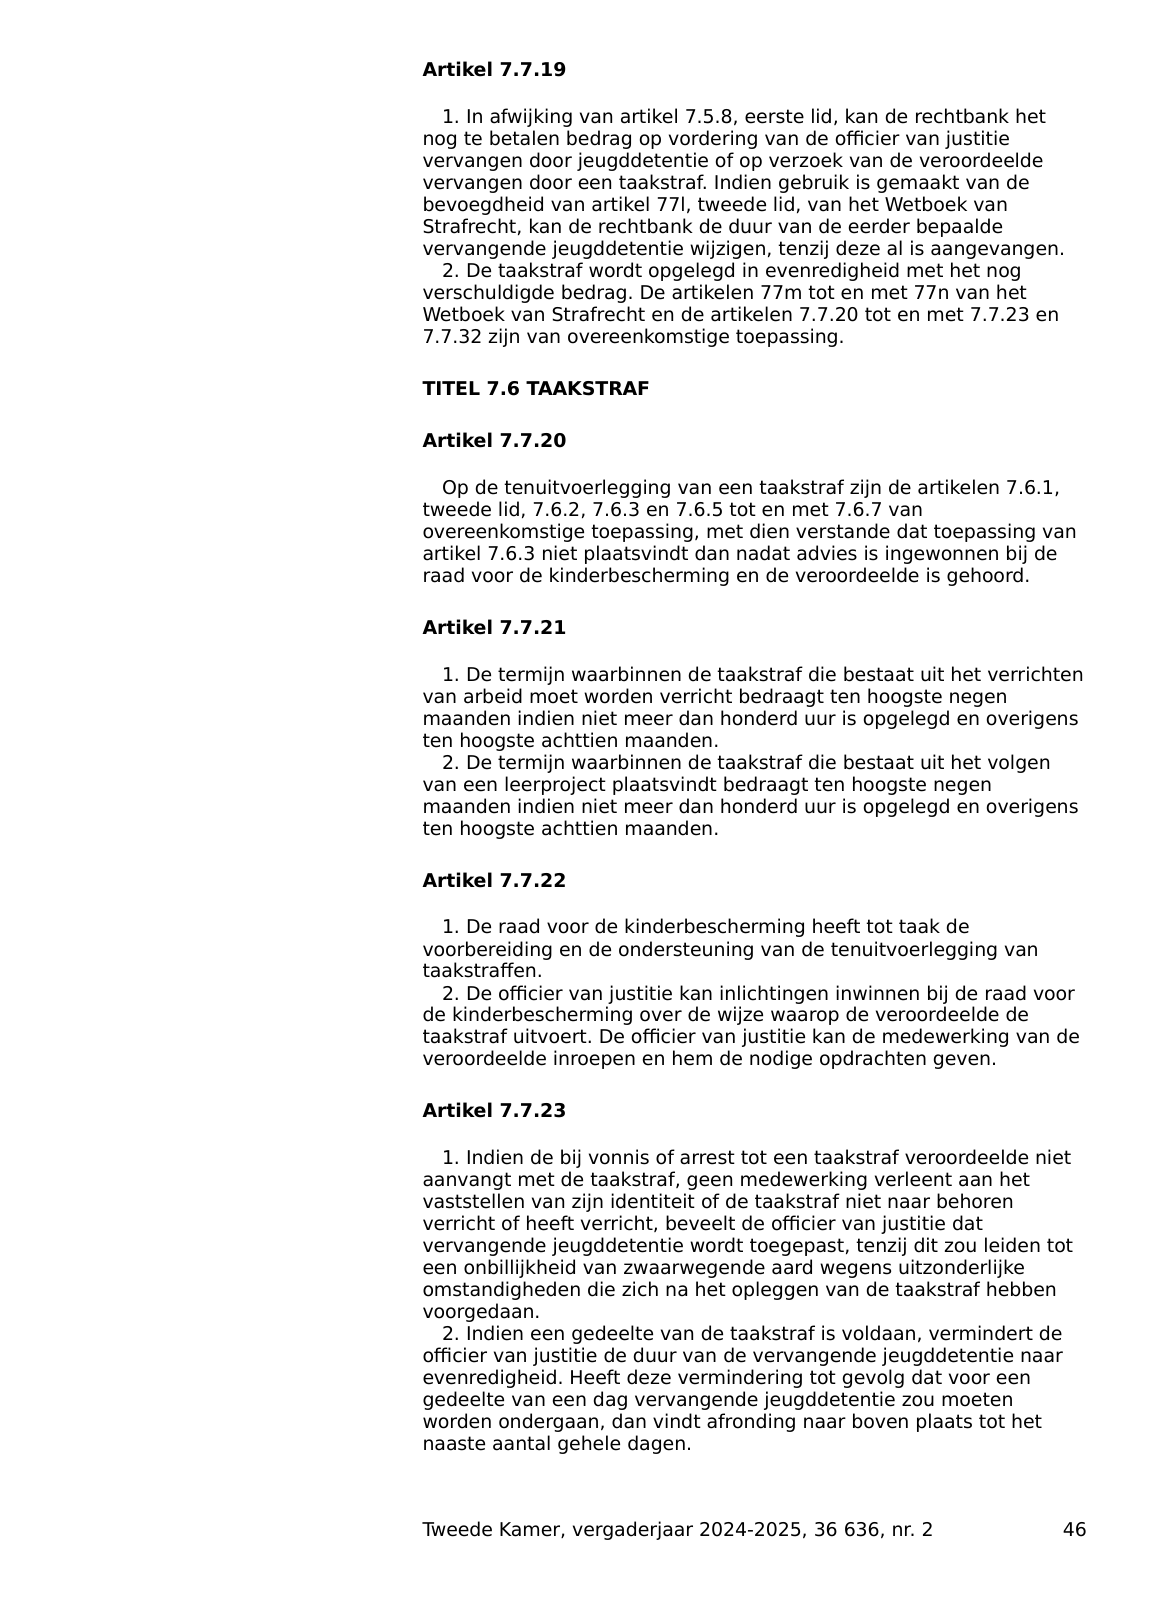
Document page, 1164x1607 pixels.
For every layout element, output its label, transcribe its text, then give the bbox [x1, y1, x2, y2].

text 1. De termijn waarbinnen de taakstraf die bestaat uit het verrichten van arbeid moet worden verricht bedraagt ten hoogste negen maanden indien niet meer dan honderd uur is opgelegd en overigens ten hoogste achttien maanden. [422, 664, 1087, 752]
text 2. De officier van justitie kan inlichtingen inwinnen bij de raad voor de kinderbescherming over de wijze waarop de veroordeelde de taakstraf uitvoert. De officier van justitie kan de medewerking van de veroordeelde inroepen en hem de nodige opdrachten geven. [422, 982, 1087, 1070]
subtitle Artikel 7.7.21 [422, 617, 1087, 639]
subtitle Artikel 7.7.22 [422, 869, 1087, 891]
text 1. In afwijking van artikel 7.5.8, eerste lid, kan de rechtbank het nog te betalen bedrag op vordering van de officier van justitie vervangen door jeugddetentie of op verzoek van de veroordeelde vervangen door een taakstraf. Indien gebruik is gemaakt van de bevoegdheid van artikel 77l, tweede lid, van het Wetboek van Strafrecht, kan de rechtbank de duur van de eerder bepaalde vervangende jeugddetentie wijzigen, tenzij deze al is aangevangen. [422, 106, 1087, 260]
text 1. De raad voor de kinderbescherming heeft tot taak de voorbereiding en de ondersteuning van de tenuitvoerlegging van taakstraffen. [422, 916, 1087, 982]
subtitle TITEL 7.6 TAAKSTRAF [422, 378, 1087, 400]
subtitle Artikel 7.7.19 [422, 59, 1087, 81]
subtitle Artikel 7.7.23 [422, 1100, 1087, 1122]
text 2. Indien een gedeelte van de taakstraf is voldaan, vermindert de officier van justitie de duur van de vervangende jeugddetentie naar evenredigheid. Heeft deze vermindering tot gevolg dat voor een gedeelte van een dag vervangende jeugddetentie zou moeten worden ondergaan, dan vindt afronding naar boven plaats tot het naaste aantal gehele dagen. [422, 1323, 1087, 1455]
text 1. Indien de bij vonnis of arrest tot een taakstraf veroordeelde niet aanvangt met de taakstraf, geen medewerking verleent aan het vaststellen van zijn identiteit of de taakstraf niet naar behoren verricht of heeft verricht, beveelt de officier van justitie dat vervangende jeugddetentie wordt toegepast, tenzij dit zou leiden tot een onbillijkheid van zwaarwegende aard wegens uitzonderlijke omstandigheden die zich na het opleggen van de taakstraf hebben voorgedaan. [422, 1147, 1087, 1323]
text 2. De termijn waarbinnen de taakstraf die bestaat uit het volgen van een leerproject plaatsvindt bedraagt ten hoogste negen maanden indien niet meer dan honderd uur is opgelegd en overigens ten hoogste achttien maanden. [422, 752, 1087, 839]
text 2. De taakstraf wordt opgelegd in evenredigheid met het nog verschuldigde bedrag. De artikelen 77m tot en met 77n van het Wetboek van Strafrecht en de artikelen 7.7.20 tot en met 7.7.23 en 7.7.32 zijn van overeenkomstige toepassing. [422, 260, 1087, 348]
text Op de tenuitvoerlegging van een taakstraf zijn de artikelen 7.6.1, tweede lid, 7.6.2, 7.6.3 en 7.6.5 tot en met 7.6.7 van overeenkomstige toepassing, met dien verstande dat toepassing van artikel 7.6.3 niet plaatsvindt dan nadat advies is ingewonnen bij de raad voor de kinderbescherming en de veroordeelde is gehoord. [422, 477, 1087, 587]
subtitle Artikel 7.7.20 [422, 430, 1087, 452]
